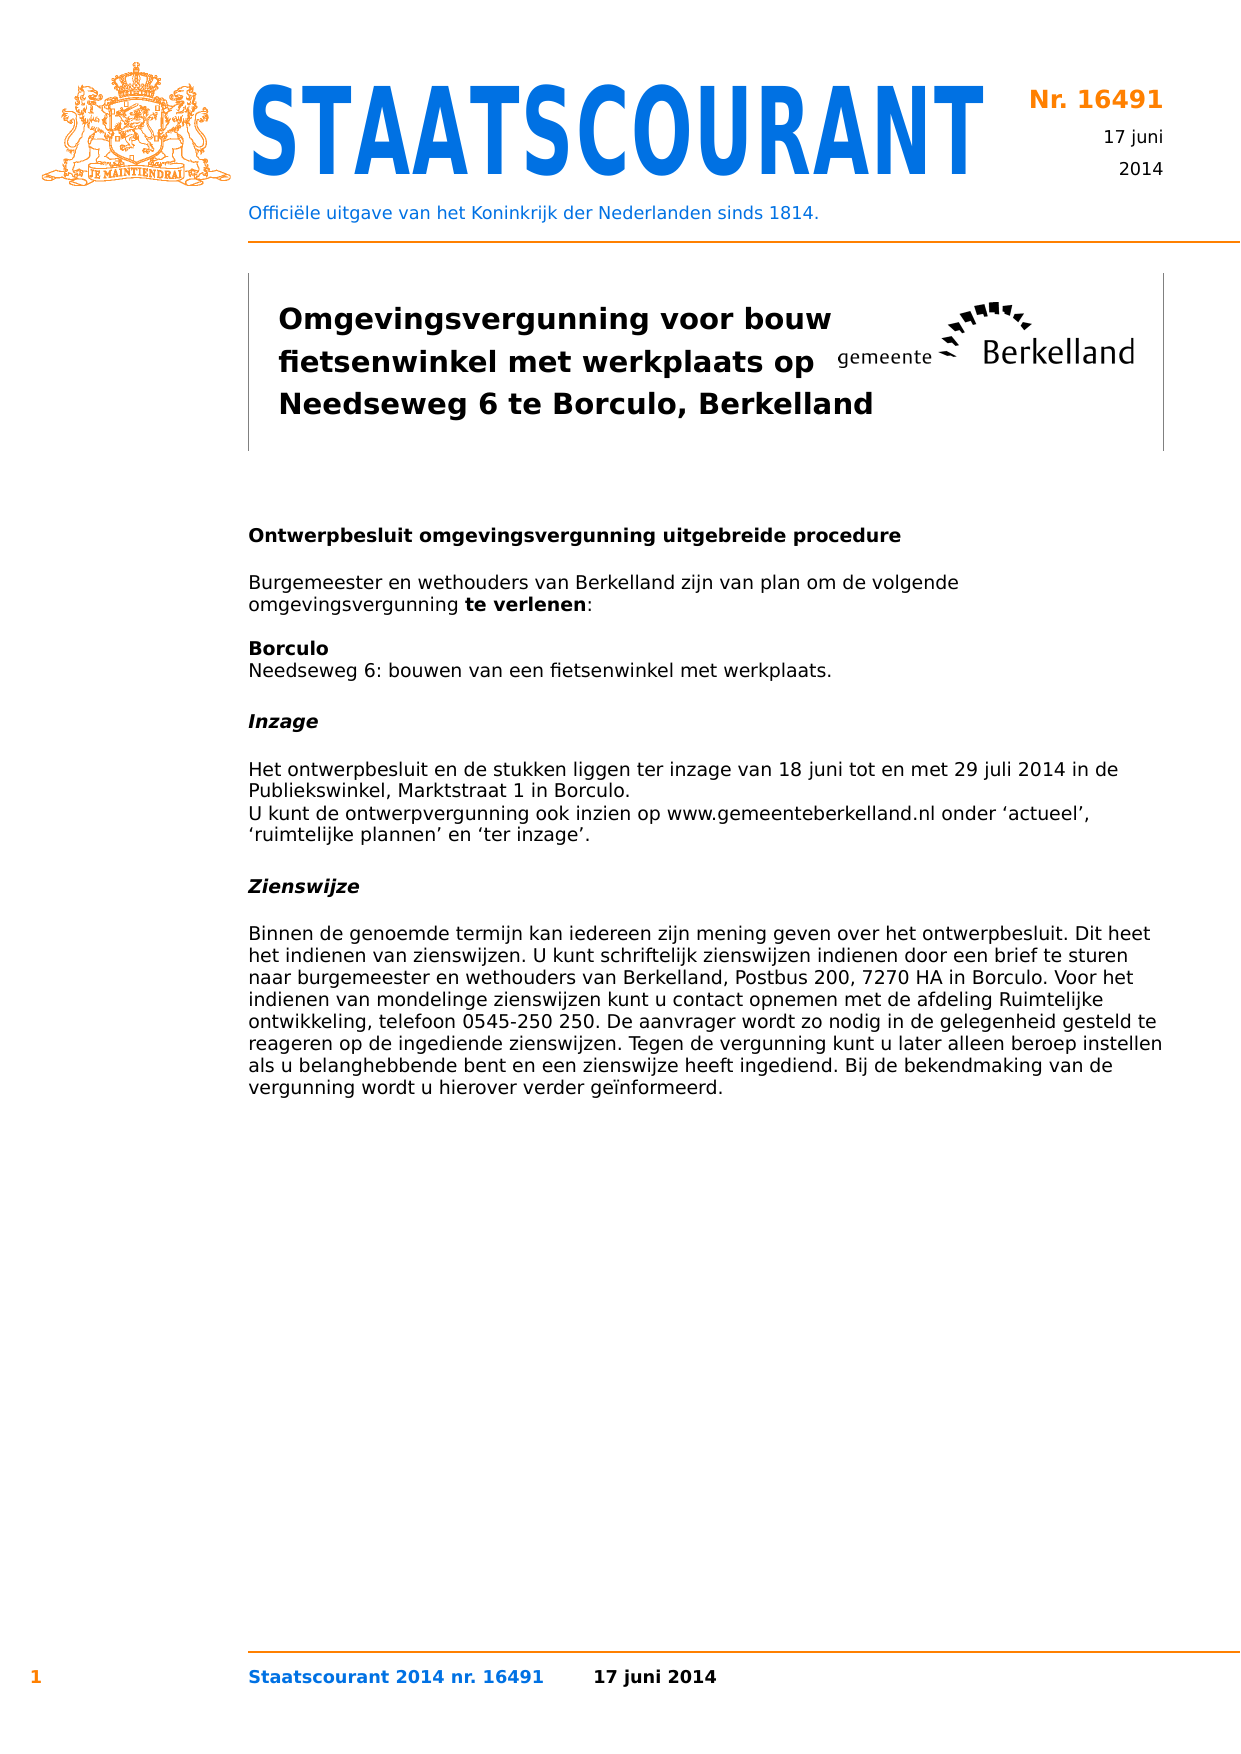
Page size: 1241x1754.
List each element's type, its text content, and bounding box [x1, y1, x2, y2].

subtitle Ontwerpbesluit omgevingsvergunning uitgebreide procedure [248, 525, 1163, 547]
text Borculo [248, 637, 1163, 659]
text Needseweg 6: bouwen van een fietsenwinkel met werkplaats. [248, 659, 1163, 681]
subtitle Omgevingsvergunning voor bouw fietsenwinkel met werkplaats op Needseweg 6 te Borculo, Berkelland [249, 273, 1163, 451]
table_cell 2014 [998, 153, 1240, 203]
table_cell Officiële uitgave van het Koninkrijk der Nederlanden sinds 1814. [248, 203, 1240, 241]
table_header STAATSCOURANT [248, 62, 998, 203]
text U kunt de ontwerpvergunning ook inzien op www.gemeenteberkelland.nl onder ‘actueel’, ‘ruimtelijke plannen’ en ‘ter inzage’. [248, 802, 1163, 846]
table_cell 17 juni [998, 121, 1240, 153]
text Burgemeester en wethouders van Berkelland zijn van plan om de volgende omgevingsvergunning te verlenen: [248, 572, 1163, 616]
subtitle Zienswijze [248, 876, 1163, 898]
text Het ontwerpbesluit en de stukken liggen ter inzage van 18 juni tot en met 29 juli 2014 in de Publiekswinkel, Marktstraat 1 in Borculo. [248, 758, 1163, 802]
table_header Nr. 16491 [998, 62, 1240, 121]
picture [838, 302, 1134, 368]
picture [41, 62, 231, 186]
text Binnen de genoemde termijn kan iedereen zijn mening geven over het ontwerpbesluit. Dit heet het indienen van zienswijzen. U kunt schriftelijk zienswijzen indienen door een brief te sturen naar burgemeester en wethouders van Berkelland, Postbus 200, 7270 HA in Borculo. Voor het indienen van mondelinge zienswijzen kunt u contact opnemen met de afdeling Ruimtelijke ontwikkeling, telefoon 0545-250 250. De aanvrager wordt zo nodig in de gelegenheid gesteld te reageren op de ingediende zienswijzen. Tegen de vergunning kunt u later alleen beroep instellen als u belanghebbende bent en een zienswijze heeft ingediend. Bij de bekendmaking van de vergunning wordt u hierover verder geïnformeerd. [248, 923, 1163, 1099]
table_header [25, 62, 248, 241]
subtitle Inzage [248, 711, 1163, 733]
